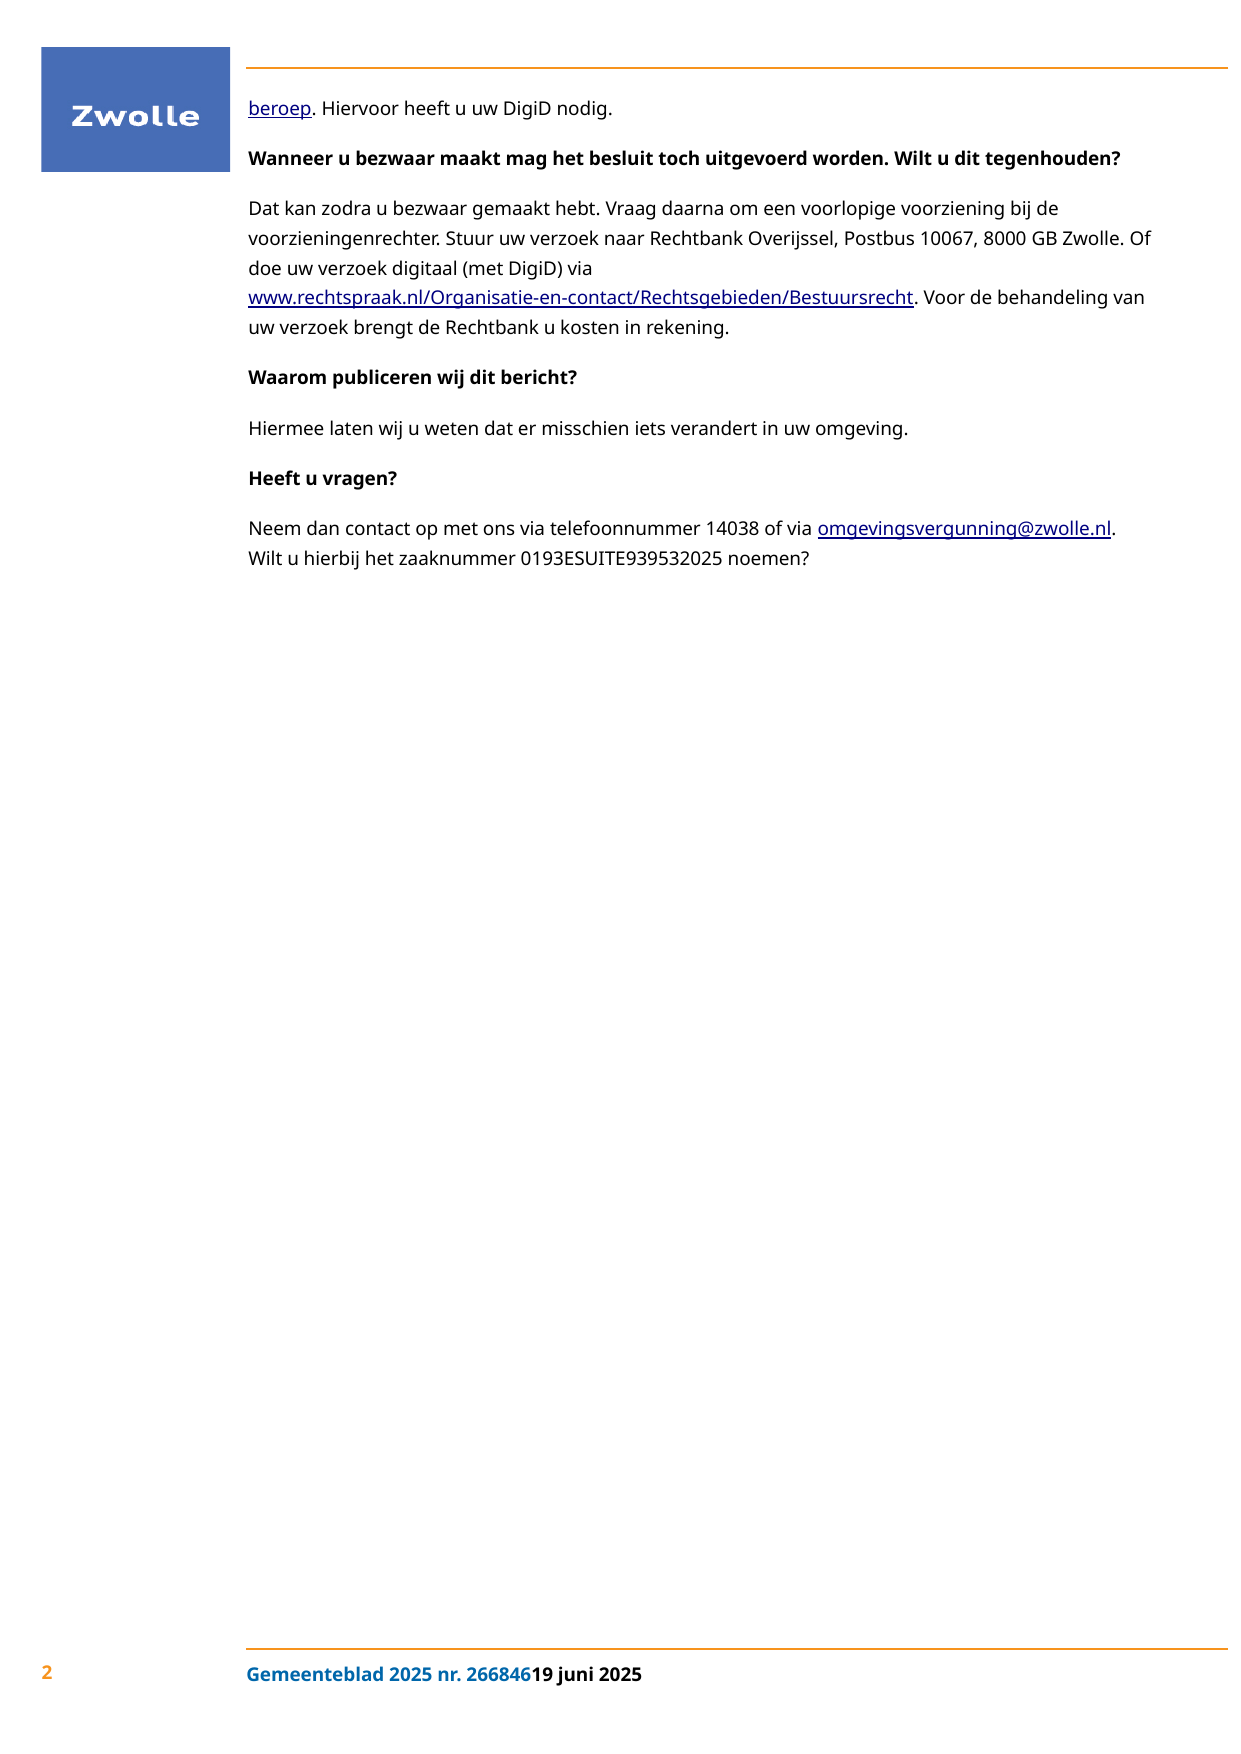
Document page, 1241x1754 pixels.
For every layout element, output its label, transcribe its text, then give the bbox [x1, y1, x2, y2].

text Waarom publiceren wij dit bericht? [248, 364, 1152, 390]
text Heeft u vragen? [248, 465, 1152, 491]
text Wanneer u bezwaar maakt mag het besluit toch uitgevoerd worden. Wilt u dit tegenhouden? [248, 145, 1152, 171]
text Hiermee laten wij u weten dat er misschien iets verandert in uw omgeving. [248, 415, 1152, 441]
text Neem dan contact op met ons via telefoonnummer 14038 of via omgevingsvergunning@zwolle.nl. Wilt u hierbij het zaaknummer 0193ESUITE939532025 noemen? [248, 516, 1152, 571]
text Dat kan zodra u bezwaar gemaakt hebt. Vraag daarna om een voorlopige voorziening bij de voorzieningenrechter. Stuur uw verzoek naar Rechtbank Overijssel, Postbus 10067, 8000 GB Zwolle. Of doe uw verzoek digitaal (met DigiD) via www.rechtspraak.nl/Organisatie-en-contact/Rechtsgebieden/Bestuursrecht. Voor de behandeling van uw verzoek brengt de Rechtbank u kosten in rekening. [248, 196, 1152, 340]
text beroep. Hiervoor heeft u uw DigiD nodig. [248, 95, 1152, 121]
picture [41, 47, 231, 172]
